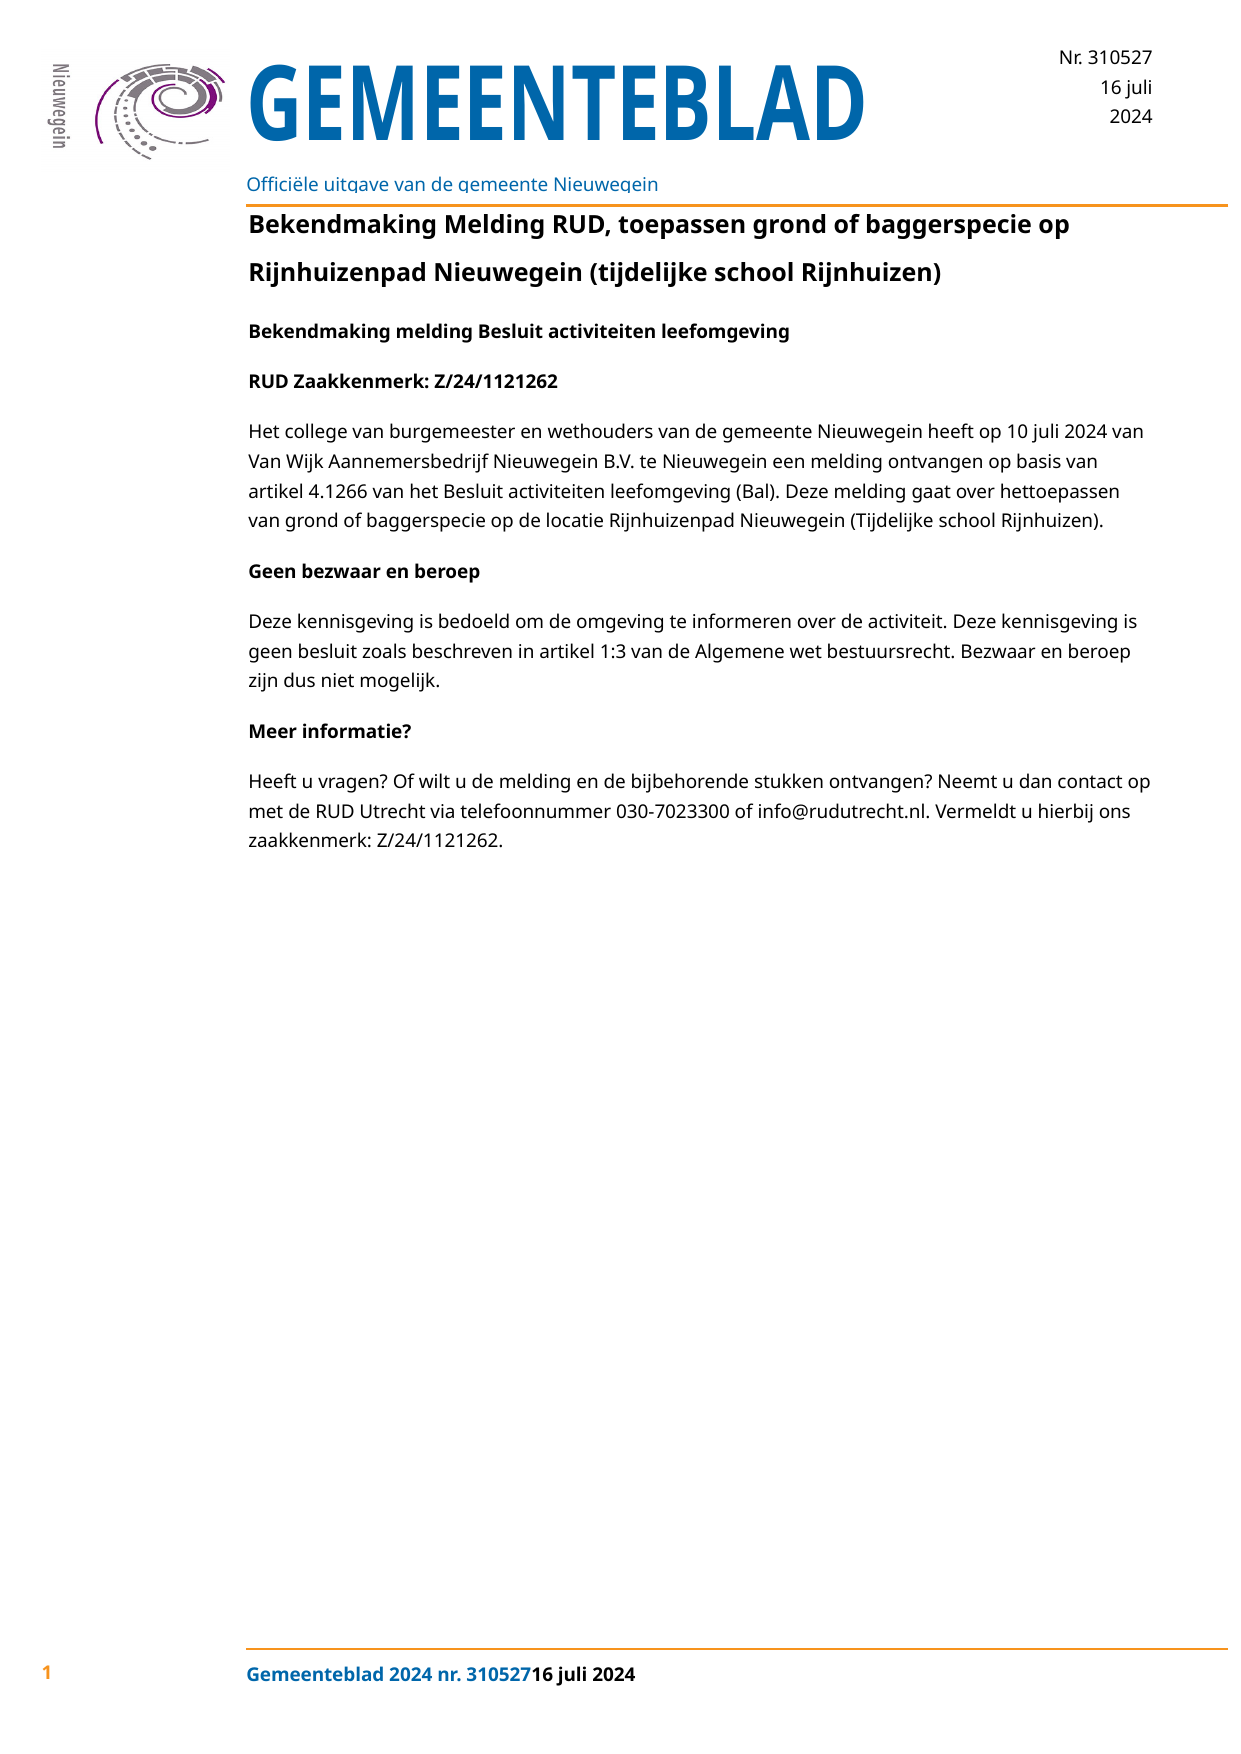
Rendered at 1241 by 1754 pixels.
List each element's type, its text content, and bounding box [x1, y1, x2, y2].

text Bekendmaking Melding RUD, toepassen grond of baggerspecie op Rijnhuizenpad Nieuwegein (tijdelijke school Rijnhuizen) [248, 207, 1152, 288]
text Heeft u vragen? Of wilt u de melding en de bijbehorende stukken ontvangen? Neemt u dan contact op met de RUD Utrecht via telefoonnummer 030-7023300 of info@rudutrecht.nl. Vermeldt u hierbij ons zaakkenmerk: Z/24/1121262. [248, 768, 1152, 853]
picture [41, 47, 231, 172]
text Meer informatie? [248, 718, 1152, 744]
text Geen bezwaar en beroep [248, 558, 1152, 584]
text Het college van burgemeester en wethouders van de gemeente Nieuwegein heeft op 10 juli 2024 van Van Wijk Aannemersbedrijf Nieuwegein B.V. te Nieuwegein een melding ontvangen op basis van artikel 4.1266 van het Besluit activiteiten leefomgeving (Bal). Deze melding gaat over hettoepassen van grond of baggerspecie op de locatie Rijnhuizenpad Nieuwegein (Tijdelijke school Rijnhuizen). [248, 419, 1152, 533]
text RUD Zaakkenmerk: Z/24/1121262 [248, 368, 1152, 394]
text Bekendmaking melding Besluit activiteiten leefomgeving [248, 318, 1152, 344]
text Deze kennisgeving is bedoeld om de omgeving te informeren over de activiteit. Deze kennisgeving is geen besluit zoals beschreven in artikel 1:3 van de Algemene wet bestuursrecht. Bezwaar en beroep zijn dus niet mogelijk. [248, 608, 1152, 693]
